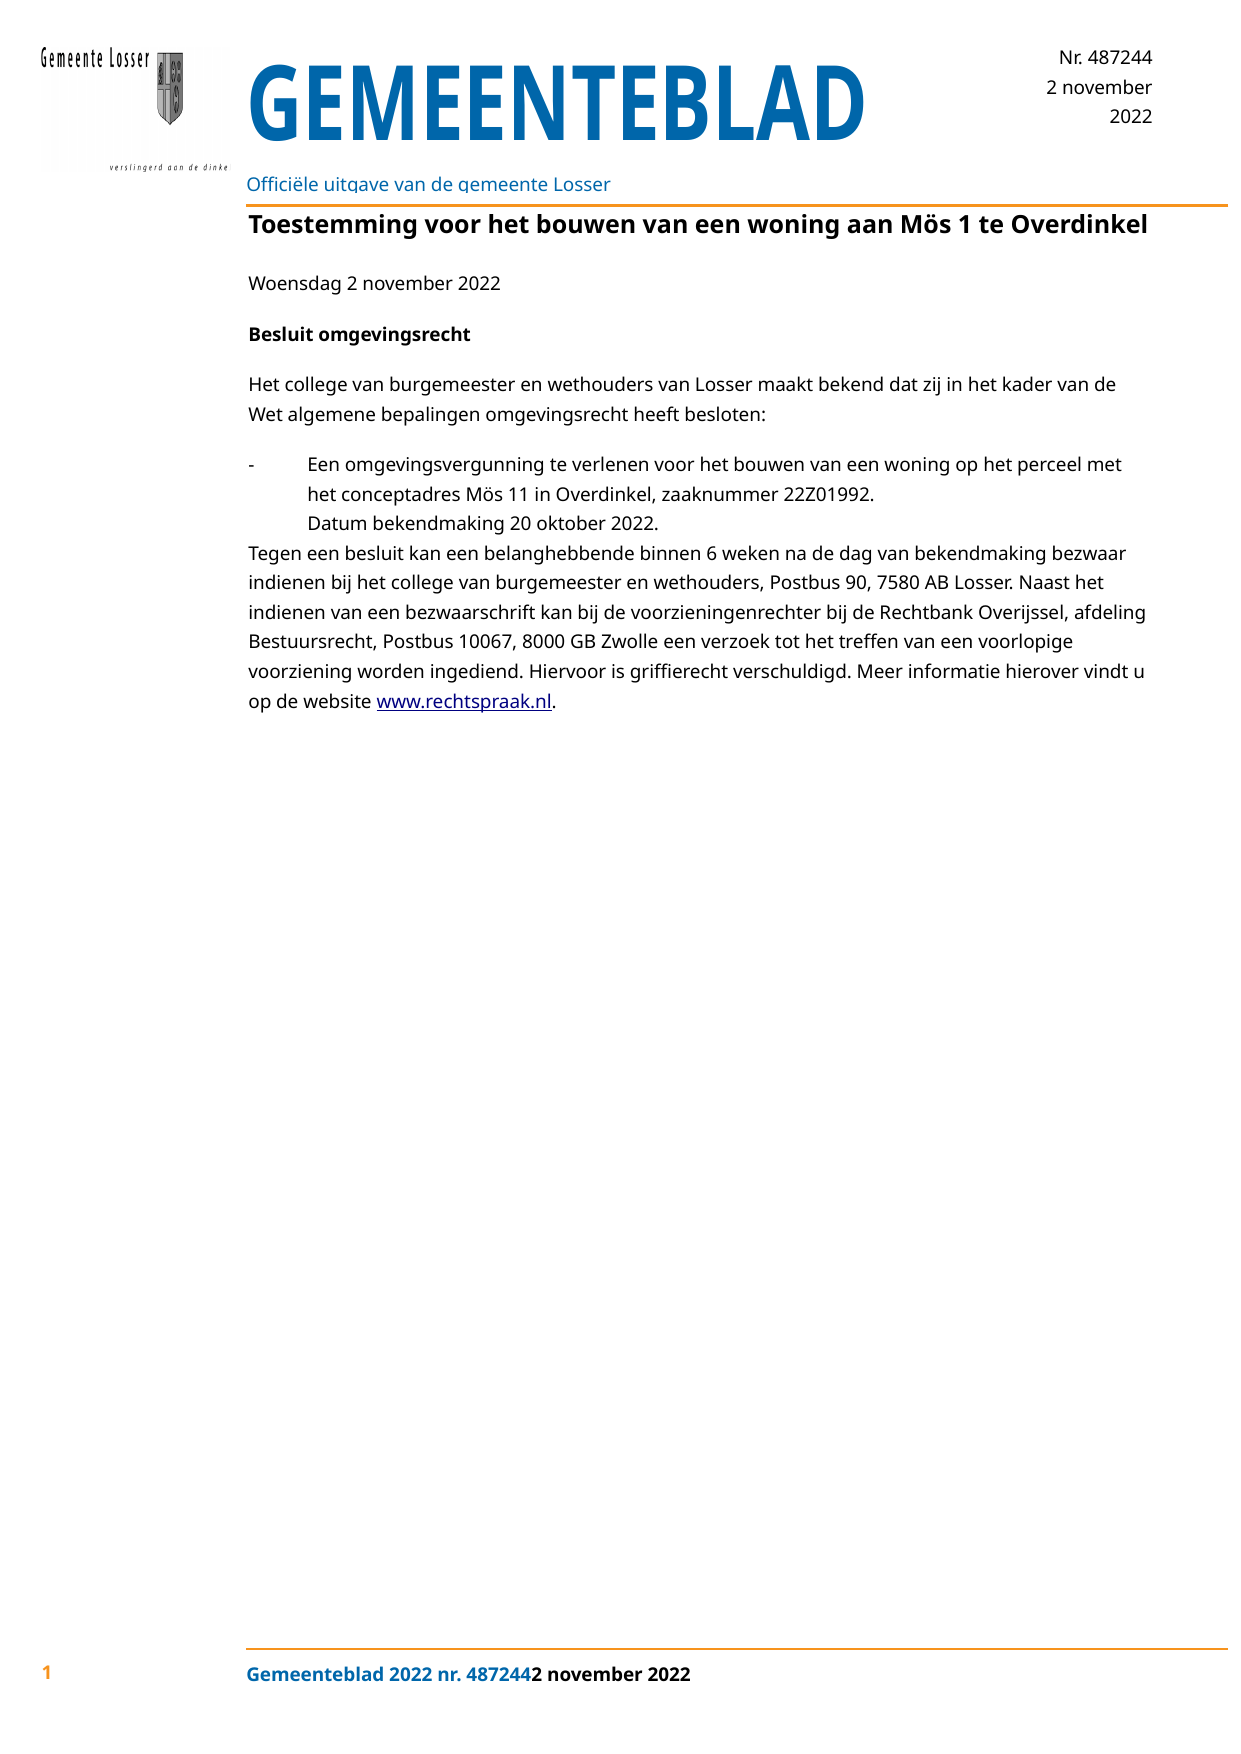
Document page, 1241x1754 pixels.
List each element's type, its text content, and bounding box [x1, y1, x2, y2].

text Besluit omgevingsrecht [248, 321, 1152, 346]
list Datum bekendmaking 20 oktober 2022. [248, 510, 1152, 536]
text Woensdag 2 november 2022 [248, 270, 1152, 296]
text Toestemming voor het bouwen van een woning aan Mös 1 te Overdinkel [248, 207, 1152, 241]
list Een omgevingsvergunning te verlenen voor het bouwen van een woning op het perceel met het conceptadres Mös 11 in Overdinkel, zaaknummer 22Z01992. [248, 451, 1152, 506]
picture [41, 47, 231, 172]
text Tegen een besluit kan een belanghebbende binnen 6 weken na de dag van bekendmaking bezwaar indienen bij het college van burgemeester en wethouders, Postbus 90, 7580 AB Losser. Naast het indienen van een bezwaarschrift kan bij de voorzieningenrechter bij de Rechtbank Overijssel, afdeling Bestuursrecht, Postbus 10067, 8000 GB Zwolle een verzoek tot het treffen van een voorlopige voorziening worden ingediend. Hiervoor is griffierecht verschuldigd. Meer informatie hierover vindt u op de website www.rechtspraak.nl. [248, 540, 1152, 713]
text Het college van burgemeester en wethouders van Losser maakt bekend dat zij in het kader van de Wet algemene bepalingen omgevingsrecht heeft besloten: [248, 371, 1152, 426]
